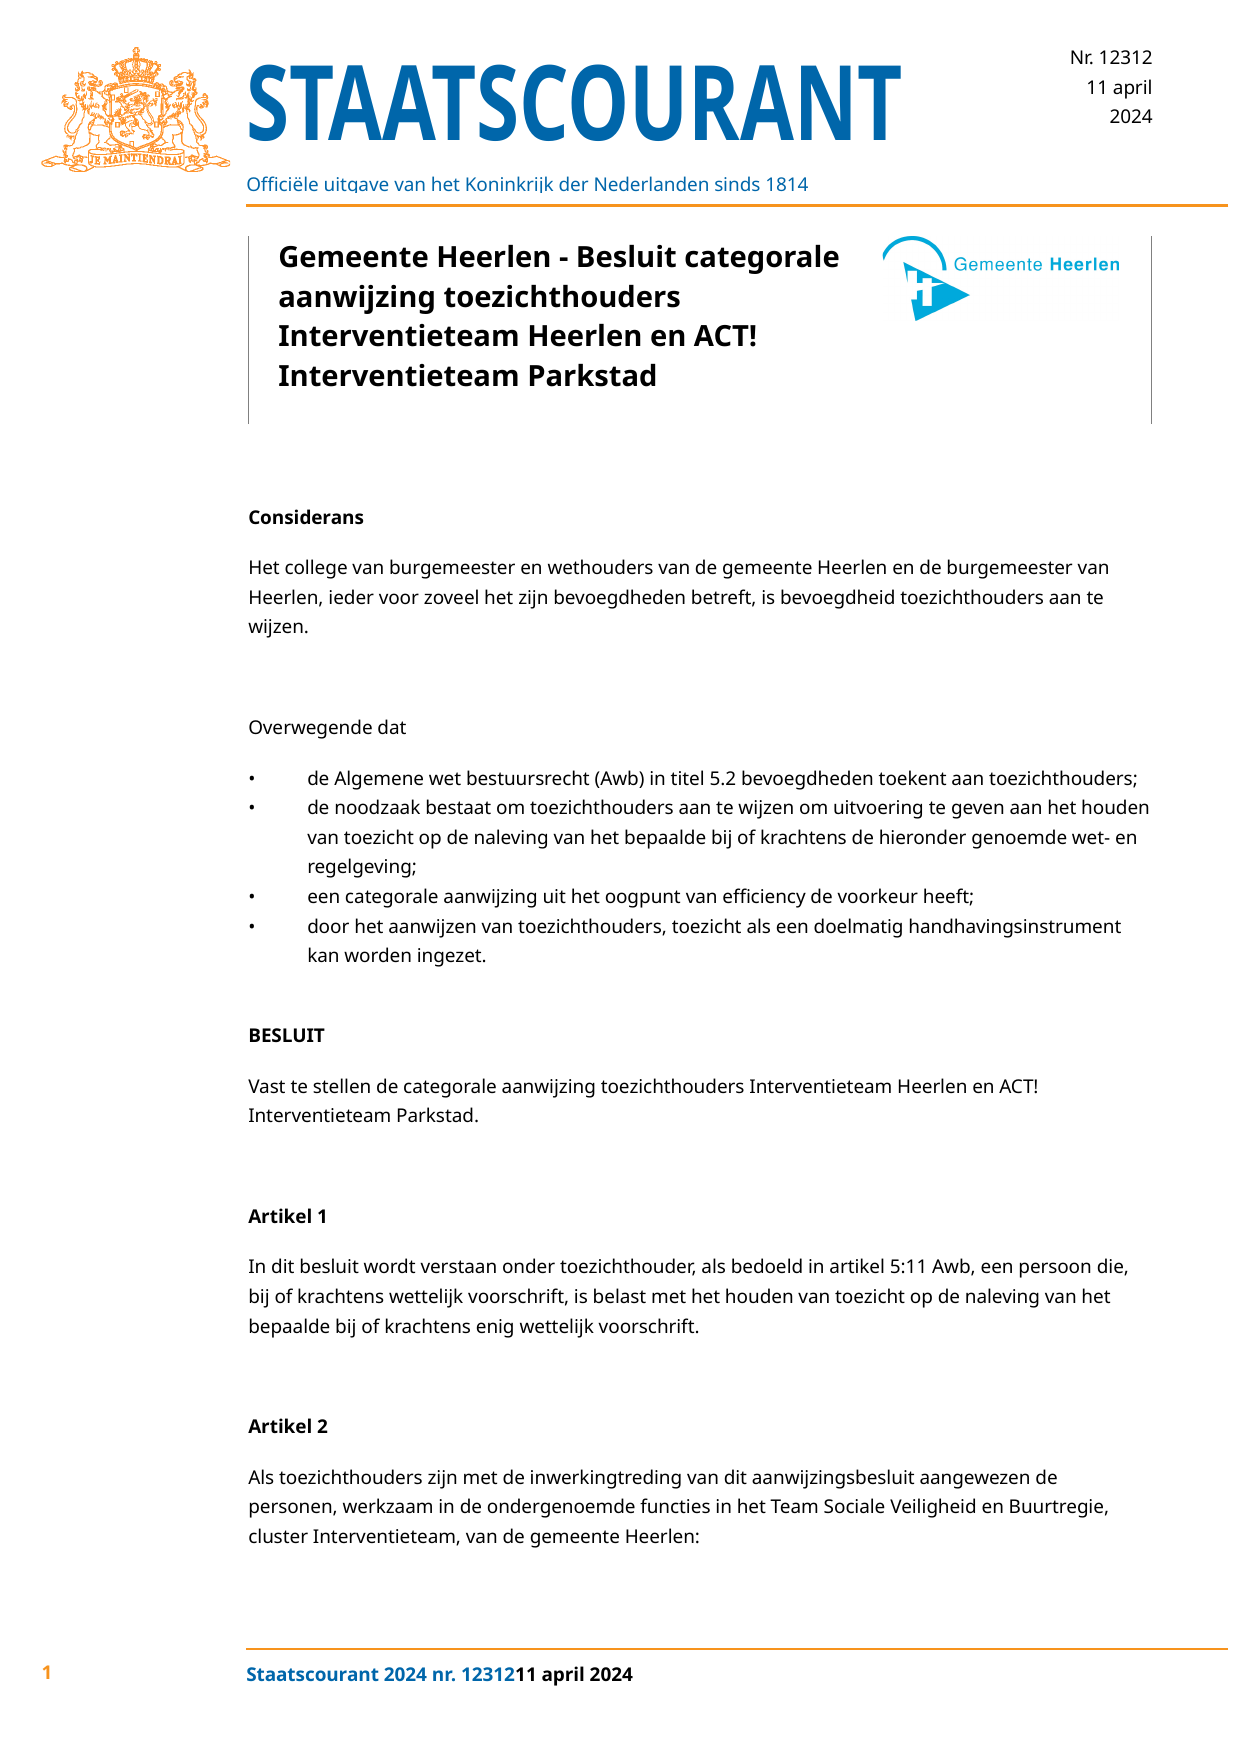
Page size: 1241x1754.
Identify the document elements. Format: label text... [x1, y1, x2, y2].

table_header Gemeente Heerlen - Besluit categorale aanwijzing toezichthouders Interventieteam Heerlen en ACT! Interventieteam Parkstad [249, 236, 850, 424]
list door het aanwijzen van toezichthouders, toezicht als een doelmatig handhavingsinstrument kan worden ingezet. [248, 913, 1152, 968]
text Vast te stellen de categorale aanwijzing toezichthouders Interventieteam Heerlen en ACT! Interventieteam Parkstad. [248, 1073, 1152, 1128]
list een categorale aanwijzing uit het oogpunt van efficiency de voorkeur heeft; [248, 883, 1152, 909]
text BESLUIT [248, 1022, 1152, 1048]
text In dit besluit wordt verstaan onder toezichthouder, als bedoeld in artikel 5:11 Awb, een persoon die, bij of krachtens wettelijk voorschrift, is belast met het houden van toezicht op de naleving van het bepaalde bij of krachtens enig wettelijk voorschrift. [248, 1254, 1152, 1338]
picture [882, 236, 1119, 321]
table_header [850, 236, 1151, 424]
text Artikel 1 [248, 1203, 1152, 1229]
text Artikel 2 [248, 1414, 1152, 1439]
text Considerans [248, 504, 1152, 530]
list de Algemene wet bestuursrecht (Awb) in titel 5.2 bevoegdheden toekent aan toezichthouders; [248, 765, 1152, 791]
picture [882, 236, 903, 252]
list de noodzaak bestaat om toezichthouders aan te wijzen om uitvoering te geven aan het houden van toezicht op de naleving van het bepaalde bij of krachtens de hieronder genoemde wet- en regelgeving; [248, 794, 1152, 879]
picture [41, 47, 231, 172]
text Het college van burgemeester en wethouders van de gemeente Heerlen en de burgemeester van Heerlen, ieder voor zoveel het zijn bevoegdheden betreft, is bevoegdheid toezichthouders aan te wijzen. [248, 554, 1152, 639]
text Overwegende dat [248, 714, 1152, 740]
text Als toezichthouders zijn met de inwerkingtreding van dit aanwijzingsbesluit aangewezen de personen, werkzaam in de ondergenoemde functies in het Team Sociale Veiligheid en Buurtregie, cluster Interventieteam, van de gemeente Heerlen: [248, 1464, 1152, 1549]
